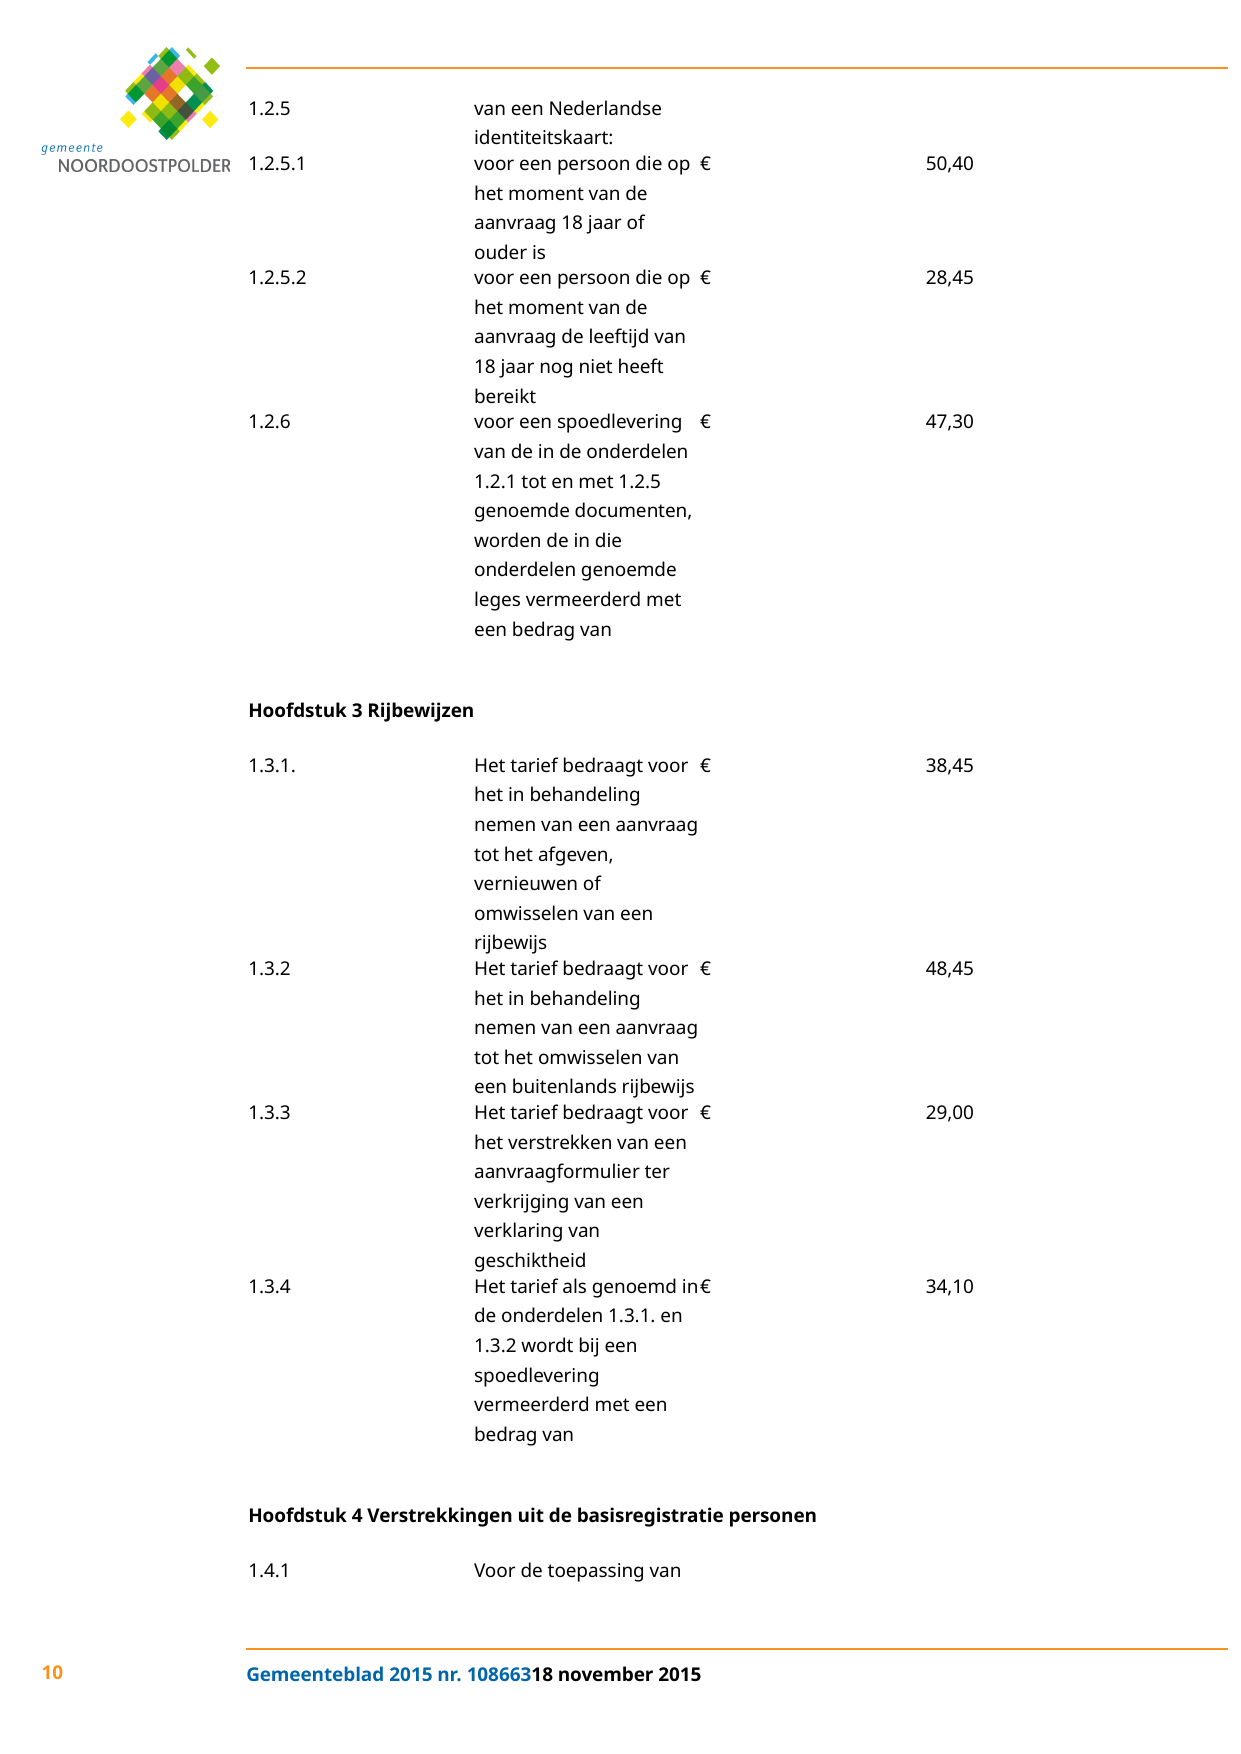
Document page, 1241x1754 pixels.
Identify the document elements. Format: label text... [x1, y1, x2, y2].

table_cell [926, 95, 1152, 150]
table_cell voor een spoedlevering van de in de onderdelen 1.2.1 tot en met 1.2.5 genoemde documenten, worden de in die onderdelen genoemde leges vermeerderd met een bedrag van [474, 409, 700, 641]
table_cell 50,40 [926, 150, 1152, 264]
table_cell Het tarief bedraagt voor het in behandeling nemen van een aanvraag tot het omwisselen van een buitenlands rijbewijs [474, 955, 700, 1099]
table_cell € [700, 409, 926, 641]
picture [41, 47, 231, 172]
table_header 38,45 [926, 752, 1152, 955]
table_cell € [700, 1099, 926, 1273]
table_cell 1.2.5 [248, 95, 474, 150]
table_cell 1.2.5.2 [248, 265, 474, 409]
table_cell van een Nederlandse identiteitskaart: [474, 95, 700, 150]
table_cell 1.2.6 [248, 409, 474, 641]
table_cell 1.3.2 [248, 955, 474, 1099]
table_cell € [700, 150, 926, 264]
table_header [700, 1557, 926, 1583]
table_cell 28,45 [926, 265, 1152, 409]
table_cell € [700, 265, 926, 409]
table_cell € [700, 955, 926, 1099]
table_cell 29,00 [926, 1099, 1152, 1273]
table_cell [700, 95, 926, 150]
table_header 1.4.1 [248, 1557, 474, 1583]
table_cell 47,30 [926, 409, 1152, 641]
table_cell 1.2.5.1 [248, 150, 474, 264]
table_header 1.3.1. [248, 752, 474, 955]
table_cell 48,45 [926, 955, 1152, 1099]
table_cell voor een persoon die op het moment van de aanvraag 18 jaar of ouder is [474, 150, 700, 264]
table_cell 1.3.4 [248, 1273, 474, 1447]
table_cell Het tarief bedraagt voor het verstrekken van een aanvraagformulier ter verkrijging van een verklaring van geschiktheid [474, 1099, 700, 1273]
table_cell € [700, 1273, 926, 1447]
table_cell 1.3.3 [248, 1099, 474, 1273]
table_cell Het tarief als genoemd in de onderdelen 1.3.1. en 1.3.2 wordt bij een spoedlevering vermeerderd met een bedrag van [474, 1273, 700, 1447]
text Hoofdstuk 4 Verstrekkingen uit de basisregistratie personen [248, 1502, 1152, 1528]
table_cell voor een persoon die op het moment van de aanvraag de leeftijd van 18 jaar nog niet heeft bereikt [474, 265, 700, 409]
table_header [926, 1557, 1152, 1583]
text Hoofdstuk 3 Rijbewijzen [248, 697, 1152, 722]
table_header Voor de toepassing van [474, 1557, 700, 1583]
table_cell 34,10 [926, 1273, 1152, 1447]
table_header € [700, 752, 926, 955]
table_header Het tarief bedraagt voor het in behandeling nemen van een aanvraag tot het afgeven, vernieuwen of omwisselen van een rijbewijs [474, 752, 700, 955]
